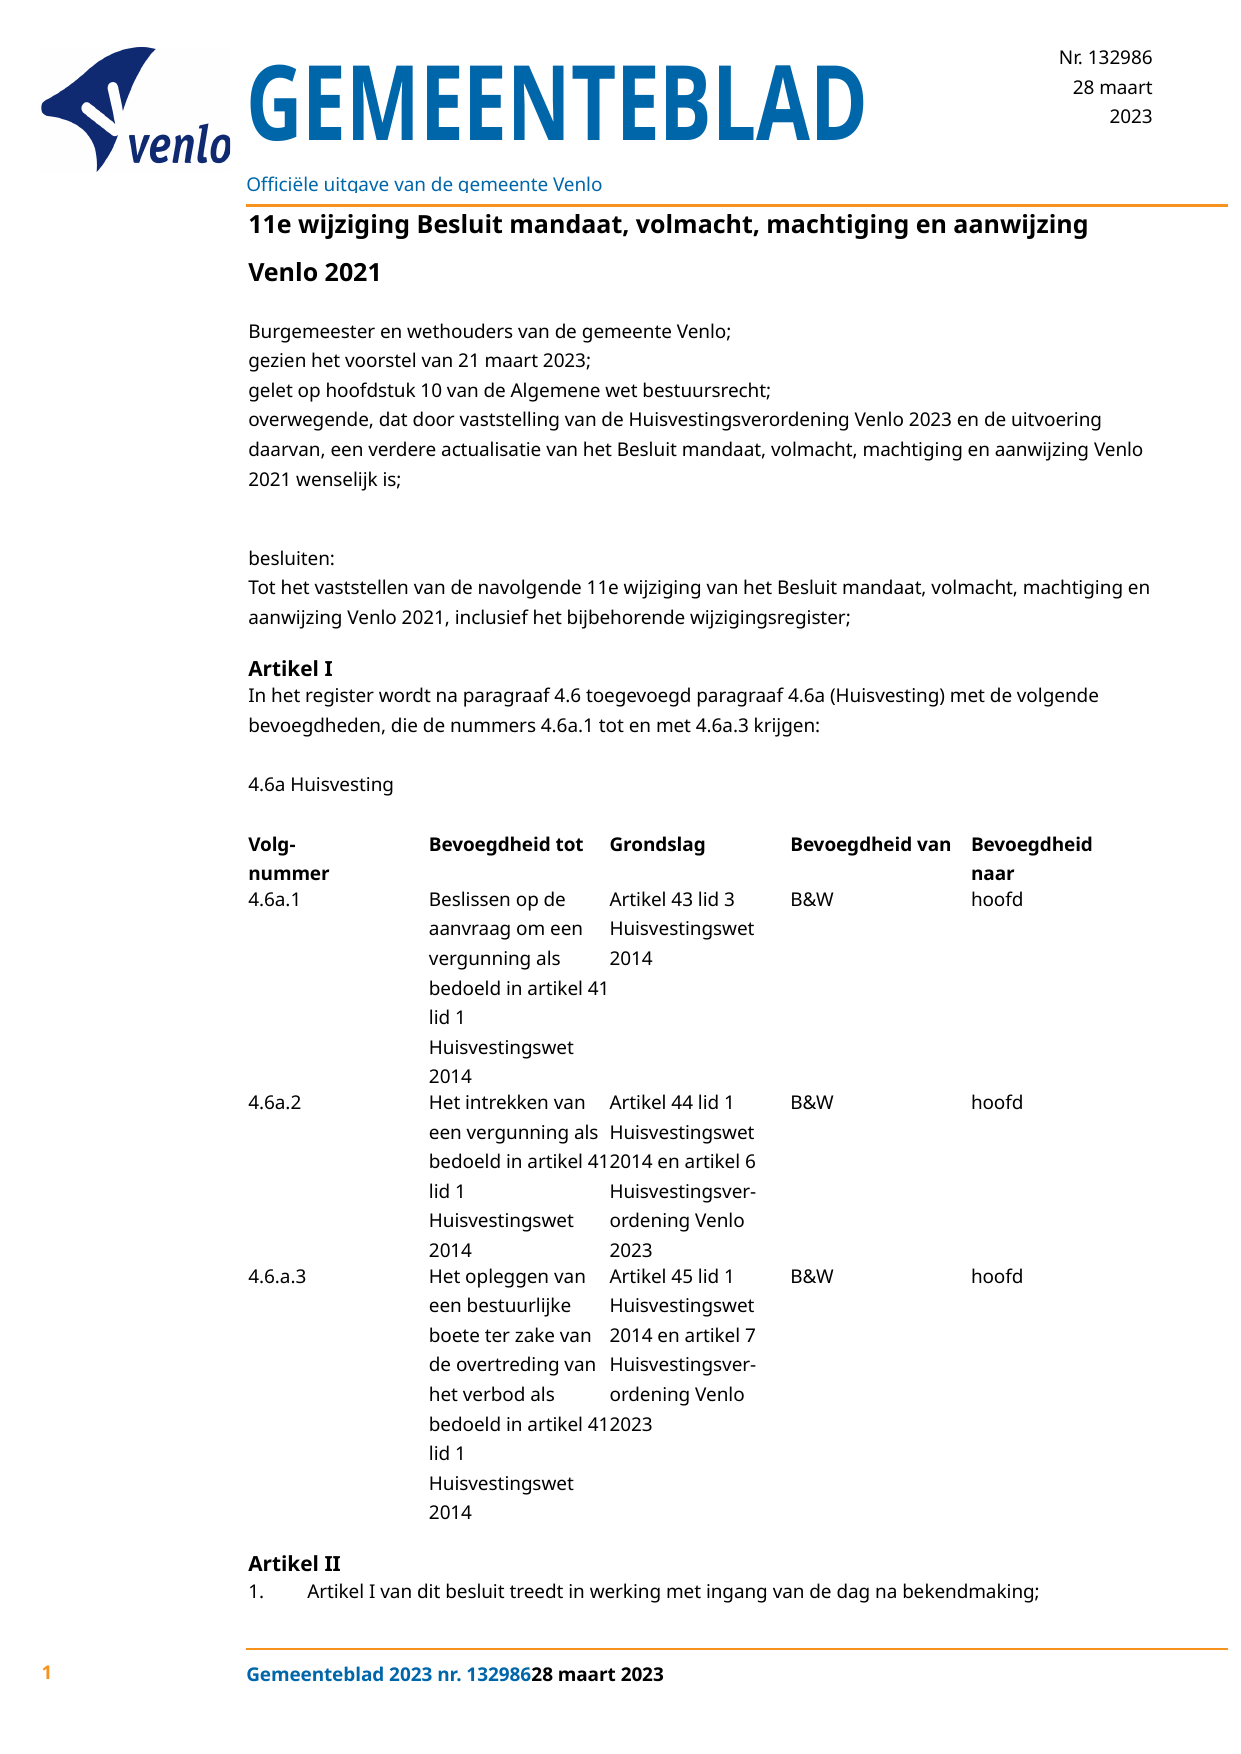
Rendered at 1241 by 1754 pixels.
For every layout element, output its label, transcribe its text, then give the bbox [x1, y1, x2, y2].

table_cell 4.6a.2 [248, 1089, 429, 1263]
table_header Grondslag [609, 831, 790, 886]
text 4.6a Huisvesting [248, 771, 1152, 797]
table_header Volg- nummer [248, 831, 429, 886]
table_cell Het intrekken van een vergunning als bedoeld in artikel 41 lid 1 Huisvestingswet 2014 [429, 1089, 609, 1263]
table_cell hoofd [971, 1089, 1152, 1263]
text 11e wijziging Besluit mandaat, volmacht, machtiging en aanwijzing Venlo 2021 [248, 207, 1152, 288]
table_cell Het opleggen van een bestuurlijke boete ter zake van de overtreding van het verbod als bedoeld in artikel 41 lid 1 Huisvestingswet 2014 [429, 1263, 609, 1525]
table_cell hoofd [971, 886, 1152, 1089]
text gelet op hoofdstuk 10 van de Algemene wet bestuursrecht; [248, 377, 1152, 403]
text gezien het voorstel van 21 maart 2023; [248, 347, 1152, 373]
text Tot het vaststellen van de navolgende 11e wijziging van het Besluit mandaat, volmacht, machtiging en aanwijzing Venlo 2021, inclusief het bijbehorende wijzigingsregister; [248, 574, 1152, 629]
table_cell 4.6a.1 [248, 886, 429, 1089]
table_cell B&W [790, 1263, 971, 1525]
table_cell 4.6.a.3 [248, 1263, 429, 1525]
table_header Bevoegdheid van [790, 831, 971, 886]
table_cell B&W [790, 886, 971, 1089]
text Artikel II [248, 1549, 1152, 1578]
picture [41, 47, 231, 172]
table_header Bevoegdheid naar [971, 831, 1152, 886]
table_cell Artikel 45 lid 1 Huisvestingswet 2014 en artikel 7 Huisvestingsver-ordening Venlo 2023 [609, 1263, 790, 1525]
text besluiten: [248, 545, 1152, 570]
table_cell B&W [790, 1089, 971, 1263]
list Artikel I van dit besluit treedt in werking met ingang van de dag na bekendmaking; [248, 1578, 1152, 1603]
table_cell hoofd [971, 1263, 1152, 1525]
table_cell Beslissen op de aanvraag om een vergunning als bedoeld in artikel 41 lid 1 Huisvestingswet 2014 [429, 886, 609, 1089]
text Burgemeester en wethouders van de gemeente Venlo; [248, 318, 1152, 344]
table_cell Artikel 43 lid 3 Huisvestingswet 2014 [609, 886, 790, 1089]
text overwegende, dat door vaststelling van de Huisvestingsverordening Venlo 2023 en de uitvoering daarvan, een verdere actualisatie van het Besluit mandaat, volmacht, machtiging en aanwijzing Venlo 2021 wenselijk is; [248, 407, 1152, 492]
table_cell Artikel 44 lid 1 Huisvestingswet 2014 en artikel 6 Huisvestingsver-ordening Venlo 2023 [609, 1089, 790, 1263]
table_header Bevoegdheid tot [429, 831, 609, 886]
text Artikel I [248, 654, 1152, 683]
text In het register wordt na paragraaf 4.6 toegevoegd paragraaf 4.6a (Huisvesting) met de volgende bevoegdheden, die de nummers 4.6a.1 tot en met 4.6a.3 krijgen: [248, 683, 1152, 738]
